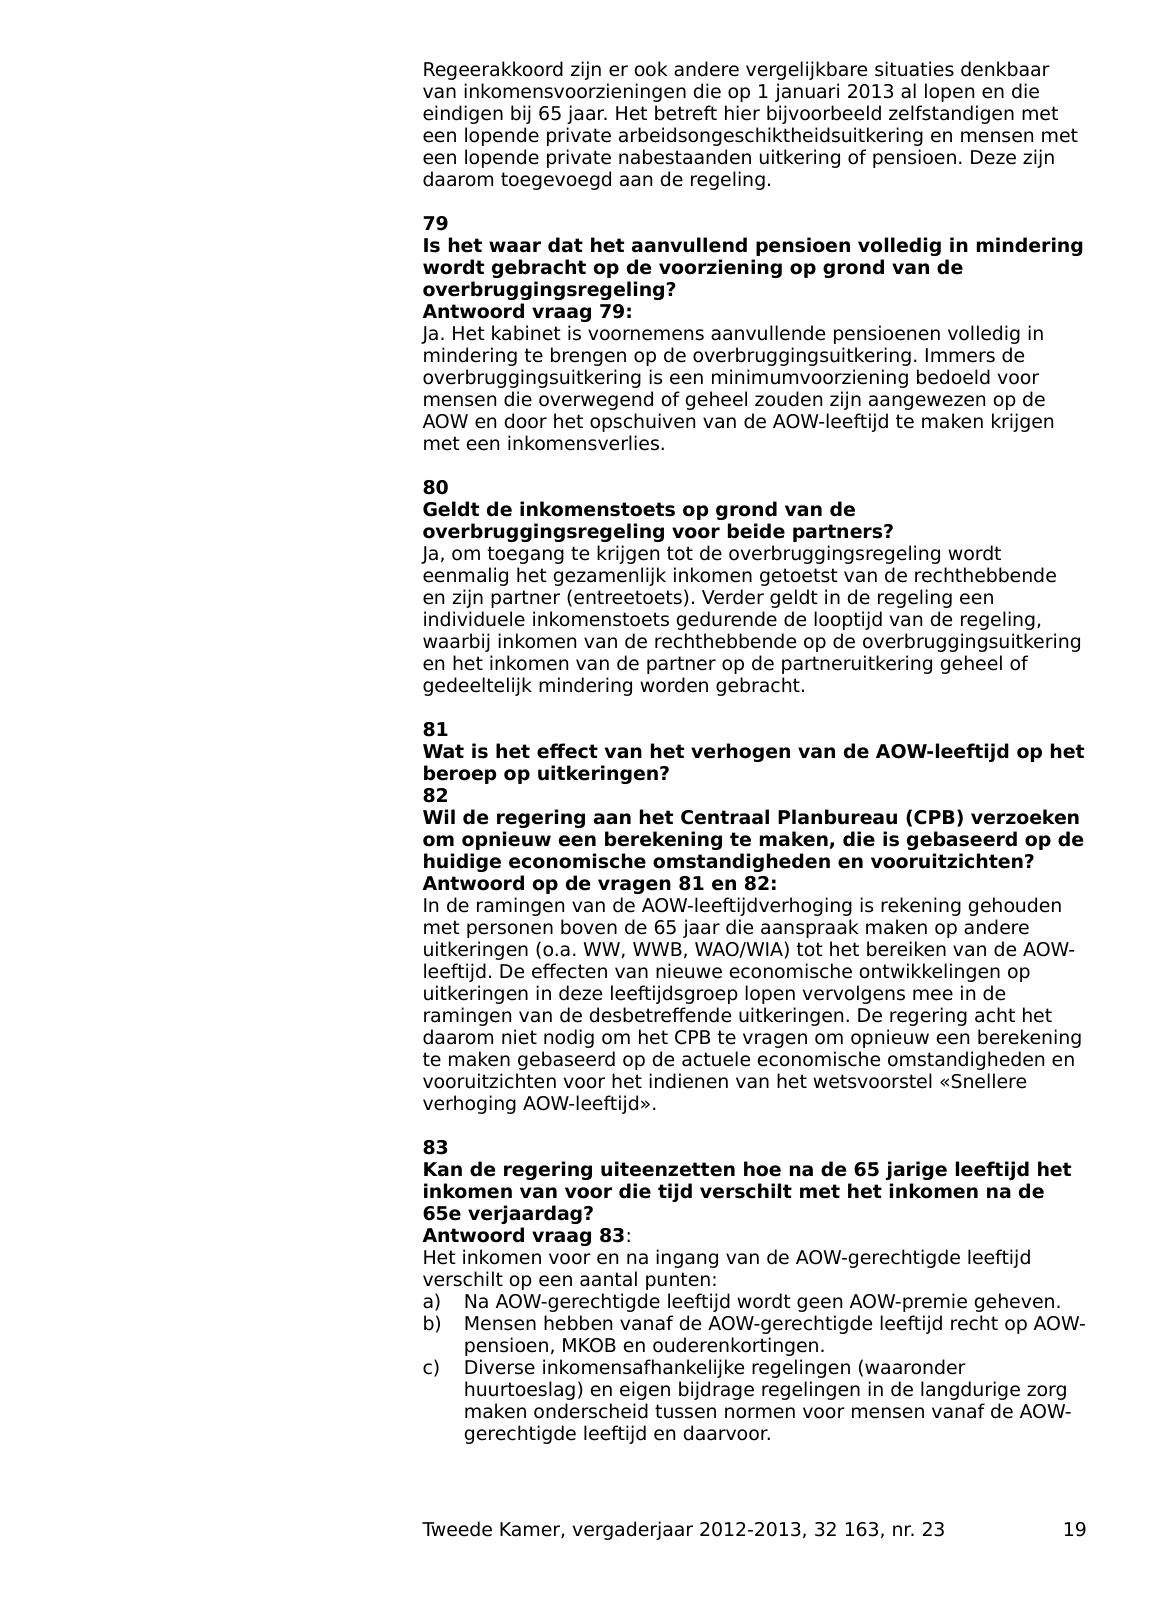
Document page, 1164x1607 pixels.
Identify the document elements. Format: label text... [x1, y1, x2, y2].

text Het inkomen voor en na ingang van de AOW-gerechtigde leeftijd verschilt op een aantal punten: [422, 1247, 1087, 1291]
text b) Mensen hebben vanaf de AOW-gerechtigde leeftijd recht op AOW-pensioen, MKOB en ouderenkortingen. [422, 1313, 1087, 1357]
text 80 [422, 477, 1087, 499]
text 83 [422, 1137, 1087, 1159]
text Wat is het effect van het verhogen van de AOW-leeftijd op het beroep op uitkeringen? [422, 741, 1087, 785]
text Regeerakkoord zijn er ook andere vergelijkbare situaties denkbaar van inkomensvoorzieningen die op 1 januari 2013 al lopen en die eindigen bij 65 jaar. Het betreft hier bijvoorbeeld zelfstandigen met een lopende private arbeidsongeschiktheidsuitkering en mensen met een lopende private nabestaanden uitkering of pensioen. Deze zijn daarom toegevoegd aan de regeling. [422, 59, 1087, 191]
text Antwoord vraag 79: [422, 301, 1087, 323]
text Ja. Het kabinet is voornemens aanvullende pensioenen volledig in mindering te brengen op de overbruggingsuitkering. Immers de overbruggingsuitkering is een minimumvoorziening bedoeld voor mensen die overwegend of geheel zouden zijn aangewezen op de AOW en door het opschuiven van de AOW-leeftijd te maken krijgen met een inkomensverlies. [422, 323, 1087, 455]
text In de ramingen van de AOW-leeftijdverhoging is rekening gehouden met personen boven de 65 jaar die aanspraak maken op andere uitkeringen (o.a. WW, WWB, WAO/WIA) tot het bereiken van de AOW-leeftijd. De effecten van nieuwe economische ontwikkelingen op uitkeringen in deze leeftijdsgroep lopen vervolgens mee in de ramingen van de desbetreffende uitkeringen. De regering acht het daarom niet nodig om het CPB te vragen om opnieuw een berekening te maken gebaseerd op de actuele economische omstandigheden en vooruitzichten voor het indienen van het wetsvoorstel «Snellere verhoging AOW-leeftijd». [422, 895, 1087, 1115]
text Is het waar dat het aanvullend pensioen volledig in mindering wordt gebracht op de voorziening op grond van de overbruggingsregeling? [422, 235, 1087, 301]
text Geldt de inkomenstoets op grond van de overbruggingsregeling voor beide partners? [422, 499, 1087, 543]
text Antwoord op de vragen 81 en 82: [422, 873, 1087, 895]
text 82 [422, 785, 1087, 807]
text Wil de regering aan het Centraal Planbureau (CPB) verzoeken om opnieuw een berekening te maken, die is gebaseerd op de huidige economische omstandigheden en vooruitzichten? [422, 807, 1087, 873]
text Antwoord vraag 83: [422, 1225, 1087, 1247]
text c) Diverse inkomensafhankelijke regelingen (waaronder huurtoeslag) en eigen bijdrage regelingen in de langdurige zorg maken onderscheid tussen normen voor mensen vanaf de AOW-gerechtigde leeftijd en daarvoor. [422, 1357, 1087, 1444]
text a) Na AOW-gerechtigde leeftijd wordt geen AOW-premie geheven. [422, 1291, 1087, 1313]
text Ja, om toegang te krijgen tot de overbruggingsregeling wordt eenmalig het gezamenlijk inkomen getoetst van de rechthebbende en zijn partner (entreetoets). Verder geldt in de regeling een individuele inkomenstoets gedurende de looptijd van de regeling, waarbij inkomen van de rechthebbende op de overbruggingsuitkering en het inkomen van de partner op de partneruitkering geheel of gedeeltelijk mindering worden gebracht. [422, 543, 1087, 697]
text Kan de regering uiteenzetten hoe na de 65 jarige leeftijd het inkomen van voor die tijd verschilt met het inkomen na de 65e verjaardag? [422, 1159, 1087, 1225]
text 81 [422, 719, 1087, 741]
text 79 [422, 213, 1087, 235]
